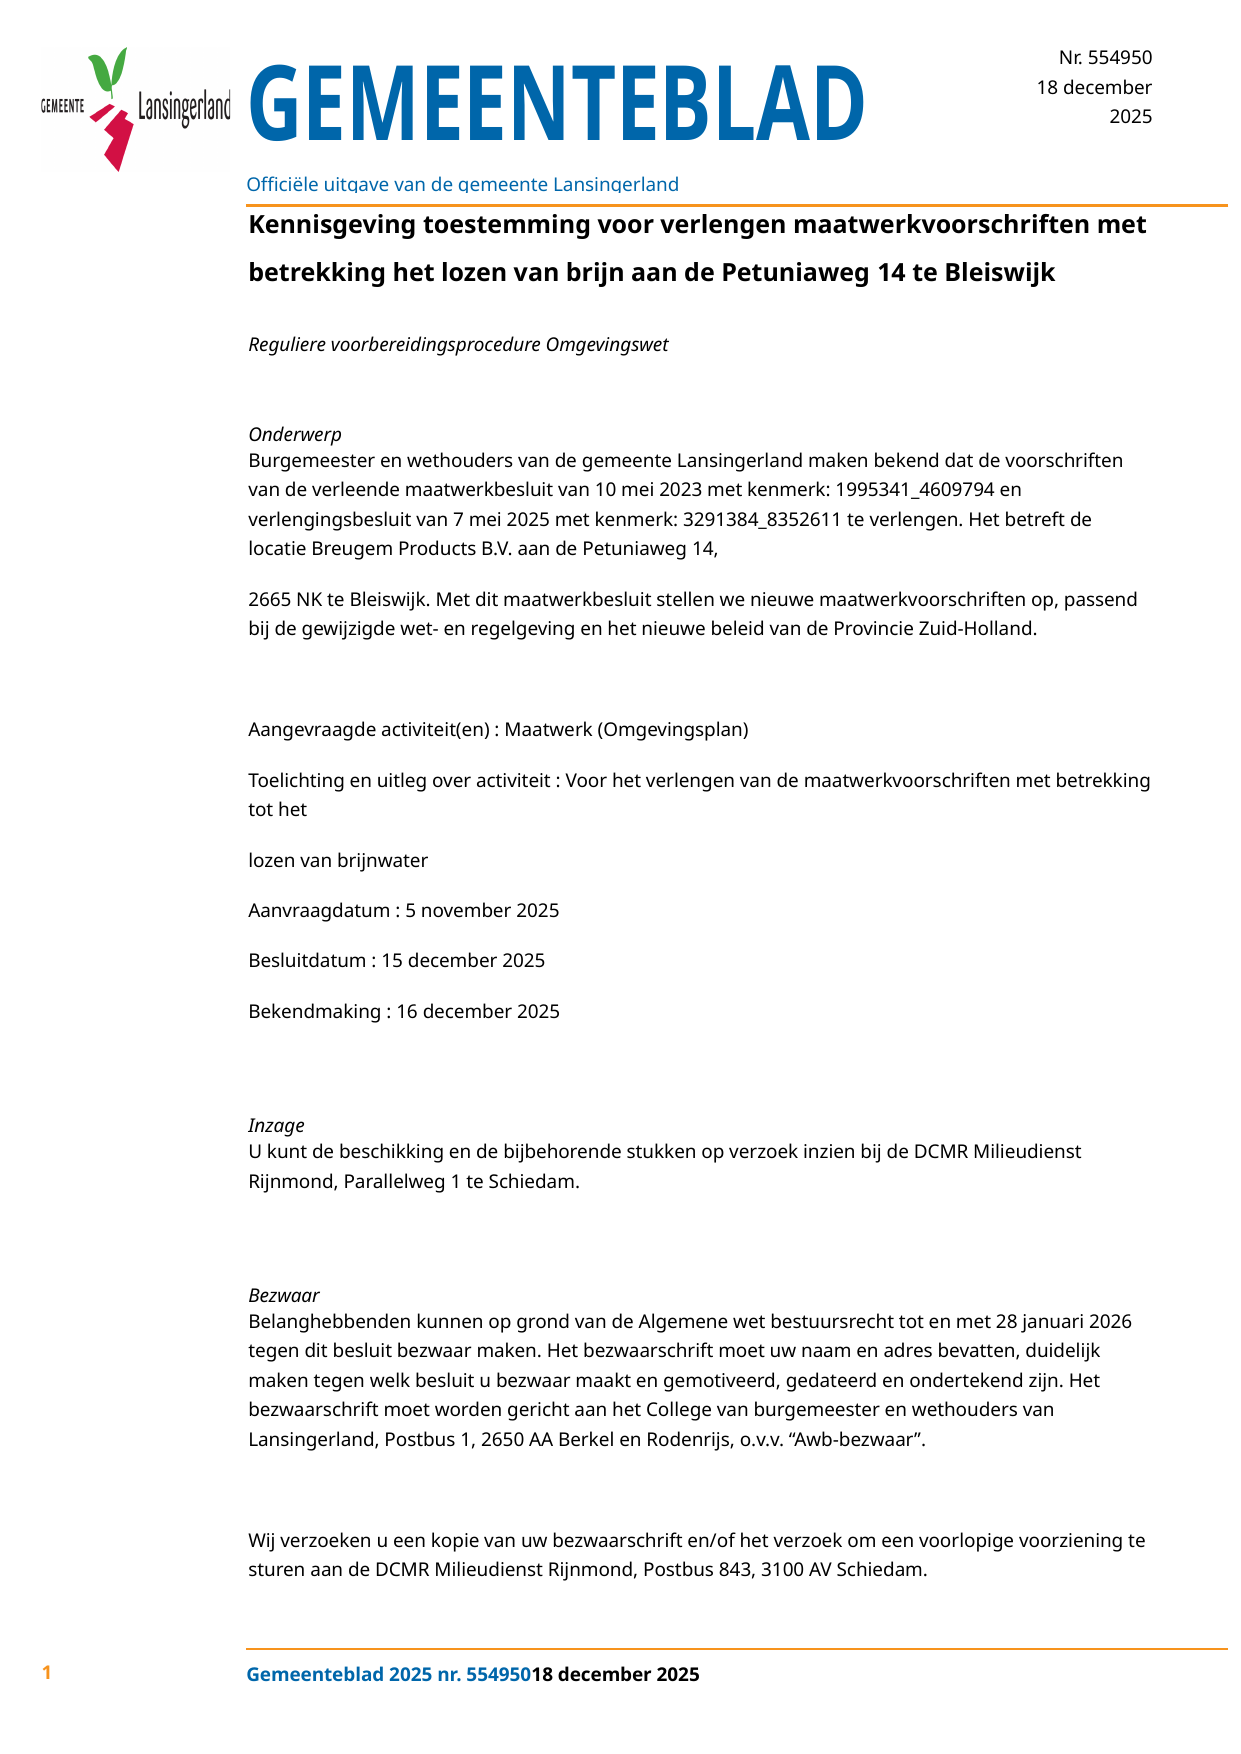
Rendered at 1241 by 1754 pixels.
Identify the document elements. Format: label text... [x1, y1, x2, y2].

text Onderwerp [248, 421, 1152, 447]
text U kunt de beschikking en de bijbehorende stukken op verzoek inzien bij de DCMR Milieudienst Rijnmond, Parallelweg 1 te Schiedam. [248, 1138, 1152, 1193]
text Burgemeester en wethouders van de gemeente Lansingerland maken bekend dat de voorschriften van de verleende maatwerkbesluit van 10 mei 2023 met kenmerk: 1995341_4609794 en verlengingsbesluit van 7 mei 2025 met kenmerk: 3291384_8352611 te verlengen. Het betreft de locatie Breugem Products B.V. aan de Petuniaweg 14, [248, 447, 1152, 561]
text Inzage [248, 1112, 1152, 1138]
text Kennisgeving toestemming voor verlengen maatwerkvoorschriften met betrekking het lozen van brijn aan de Petuniaweg 14 te Bleiswijk [248, 207, 1152, 288]
text Toelichting en uitleg over activiteit : Voor het verlengen van de maatwerkvoorschriften met betrekking tot het [248, 767, 1152, 822]
text Wij verzoeken u een kopie van uw bezwaarschrift en/of het verzoek om een voorlopige voorziening te sturen aan de DCMR Milieudienst Rijnmond, Postbus 843, 3100 AV Schiedam. [248, 1527, 1152, 1582]
text Aanvraagdatum : 5 november 2025 [248, 897, 1152, 923]
text Bekendmaking : 16 december 2025 [248, 998, 1152, 1024]
picture [41, 47, 231, 172]
text lozen van brijnwater [248, 847, 1152, 873]
text Bezwaar [248, 1282, 1152, 1308]
text Besluitdatum : 15 december 2025 [248, 948, 1152, 973]
text Belanghebbenden kunnen op grond van de Algemene wet bestuursrecht tot en met 28 januari 2026 tegen dit besluit bezwaar maken. Het bezwaarschrift moet uw naam en adres bevatten, duidelijk maken tegen welk besluit u bezwaar maakt en gemotiveerd, gedateerd en ondertekend zijn. Het bezwaarschrift moet worden gericht aan het College van burgemeester en wethouders van Lansingerland, Postbus 1, 2650 AA Berkel en Rodenrijs, o.v.v. “Awb-bezwaar”. [248, 1308, 1152, 1452]
text Reguliere voorbereidingsprocedure Omgevingswet [248, 331, 1152, 357]
text 2665 NK te Bleiswijk. Met dit maatwerkbesluit stellen we nieuwe maatwerkvoorschriften op, passend bij de gewijzigde wet- en regelgeving en het nieuwe beleid van de Provincie Zuid-Holland. [248, 586, 1152, 641]
text Aangevraagde activiteit(en) : Maatwerk (Omgevingsplan) [248, 716, 1152, 742]
